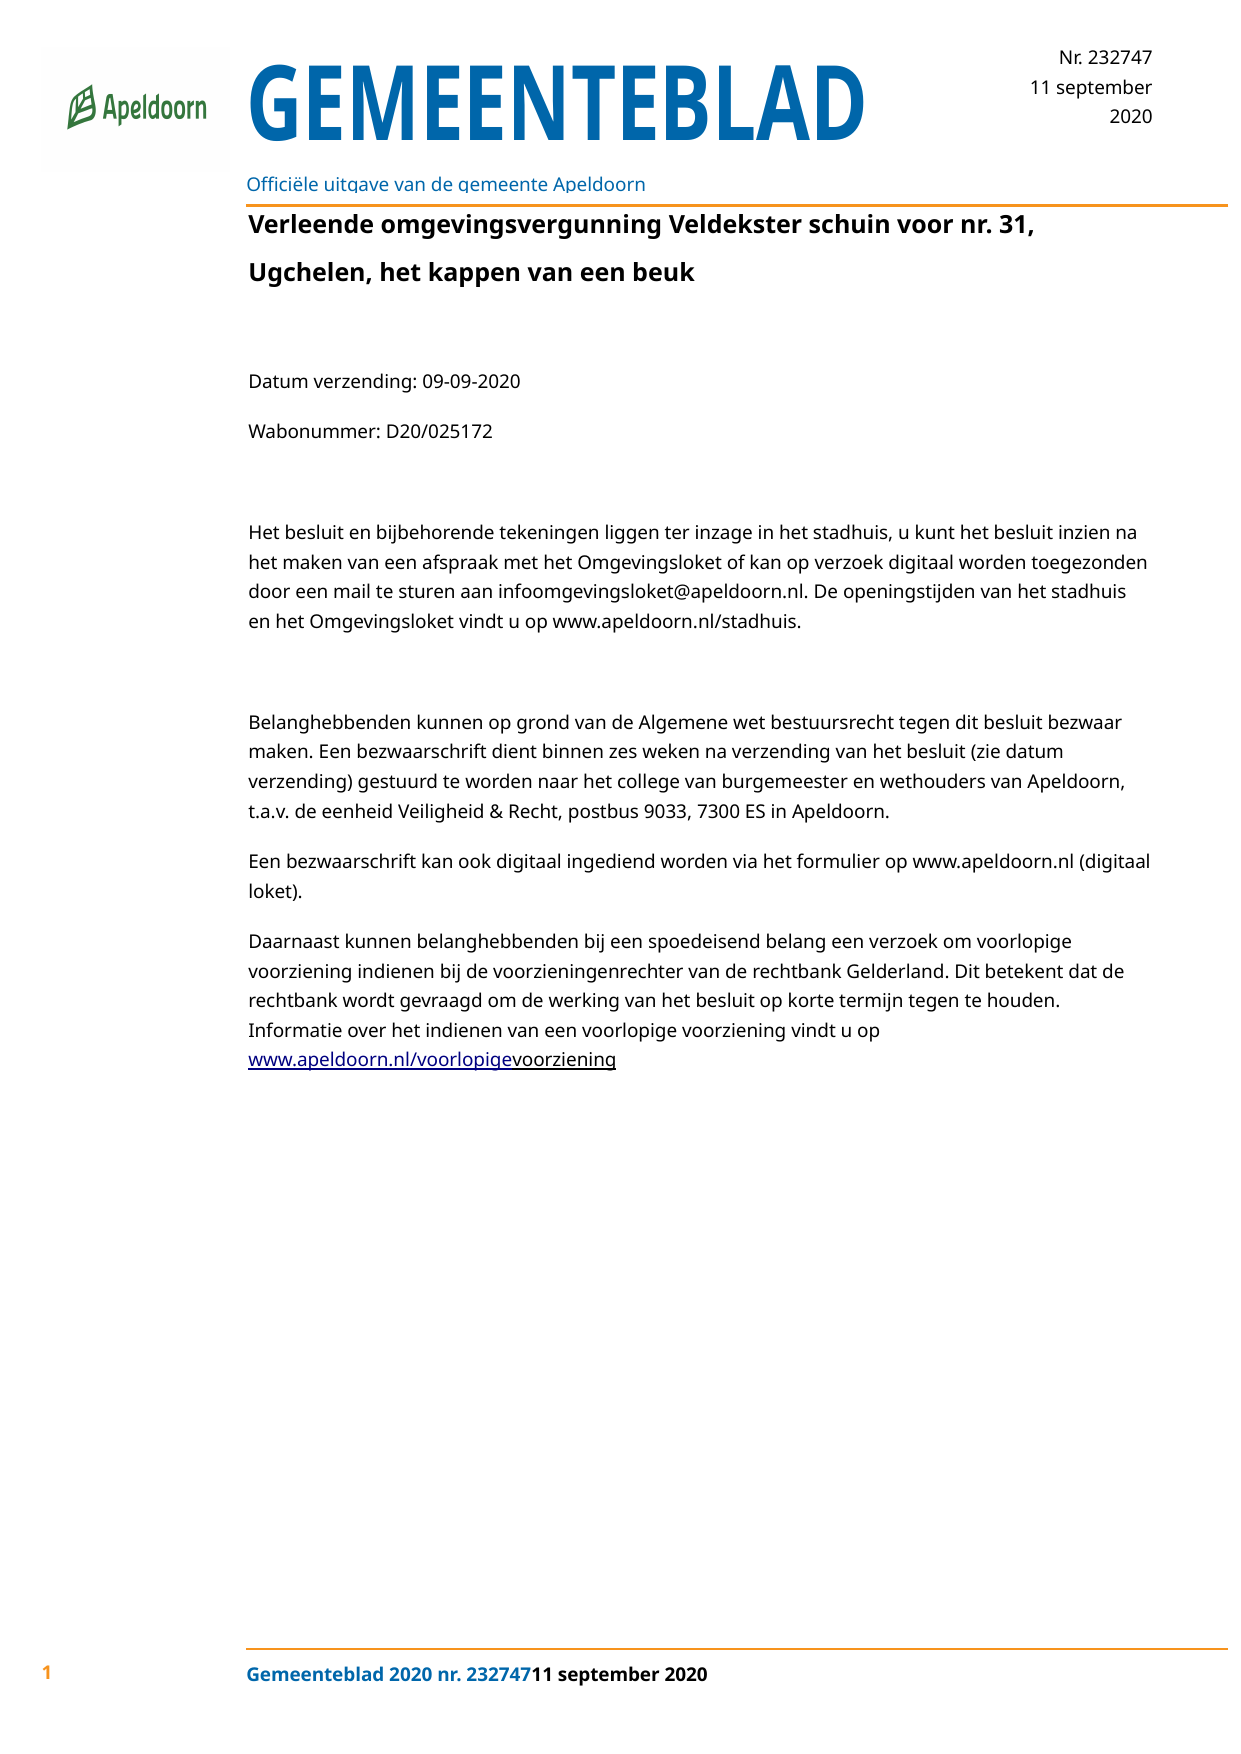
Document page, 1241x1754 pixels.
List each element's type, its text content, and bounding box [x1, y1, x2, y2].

picture [41, 47, 231, 172]
text Datum verzending: 09-09-2020 [248, 368, 1152, 394]
text Daarnaast kunnen belanghebbenden bij een spoedeisend belang een verzoek om voorlopige voorziening indienen bij de voorzieningenrechter van de rechtbank Gelderland. Dit betekent dat de rechtbank wordt gevraagd om de werking van het besluit op korte termijn tegen te houden. Informatie over het indienen van een voorlopige voorziening vindt u op www.apeldoorn.nl/voorlopigevoorziening [248, 928, 1152, 1072]
text Een bezwaarschrift kan ook digitaal ingediend worden via het formulier op www.apeldoorn.nl (digitaal loket). [248, 848, 1152, 904]
text Belanghebbenden kunnen op grond van de Algemene wet bestuursrecht tegen dit besluit bezwaar maken. Een bezwaarschrift dient binnen zes weken na verzending van het besluit (zie datum verzending) gestuurd te worden naar het college van burgemeester en wethouders van Apeldoorn, t.a.v. de eenheid Veiligheid & Recht, postbus 9033, 7300 ES in Apeldoorn. [248, 709, 1152, 824]
text Het besluit en bijbehorende tekeningen liggen ter inzage in het stadhuis, u kunt het besluit inzien na het maken van een afspraak met het Omgevingsloket of kan op verzoek digitaal worden toegezonden door een mail te sturen aan infoomgevingsloket@apeldoorn.nl. De openingstijden van het stadhuis en het Omgevingsloket vindt u op www.apeldoorn.nl/stadhuis. [248, 519, 1152, 634]
text Wabonummer: D20/025172 [248, 419, 1152, 444]
text Verleende omgevingsvergunning Veldekster schuin voor nr. 31, Ugchelen, het kappen van een beuk [248, 207, 1152, 288]
